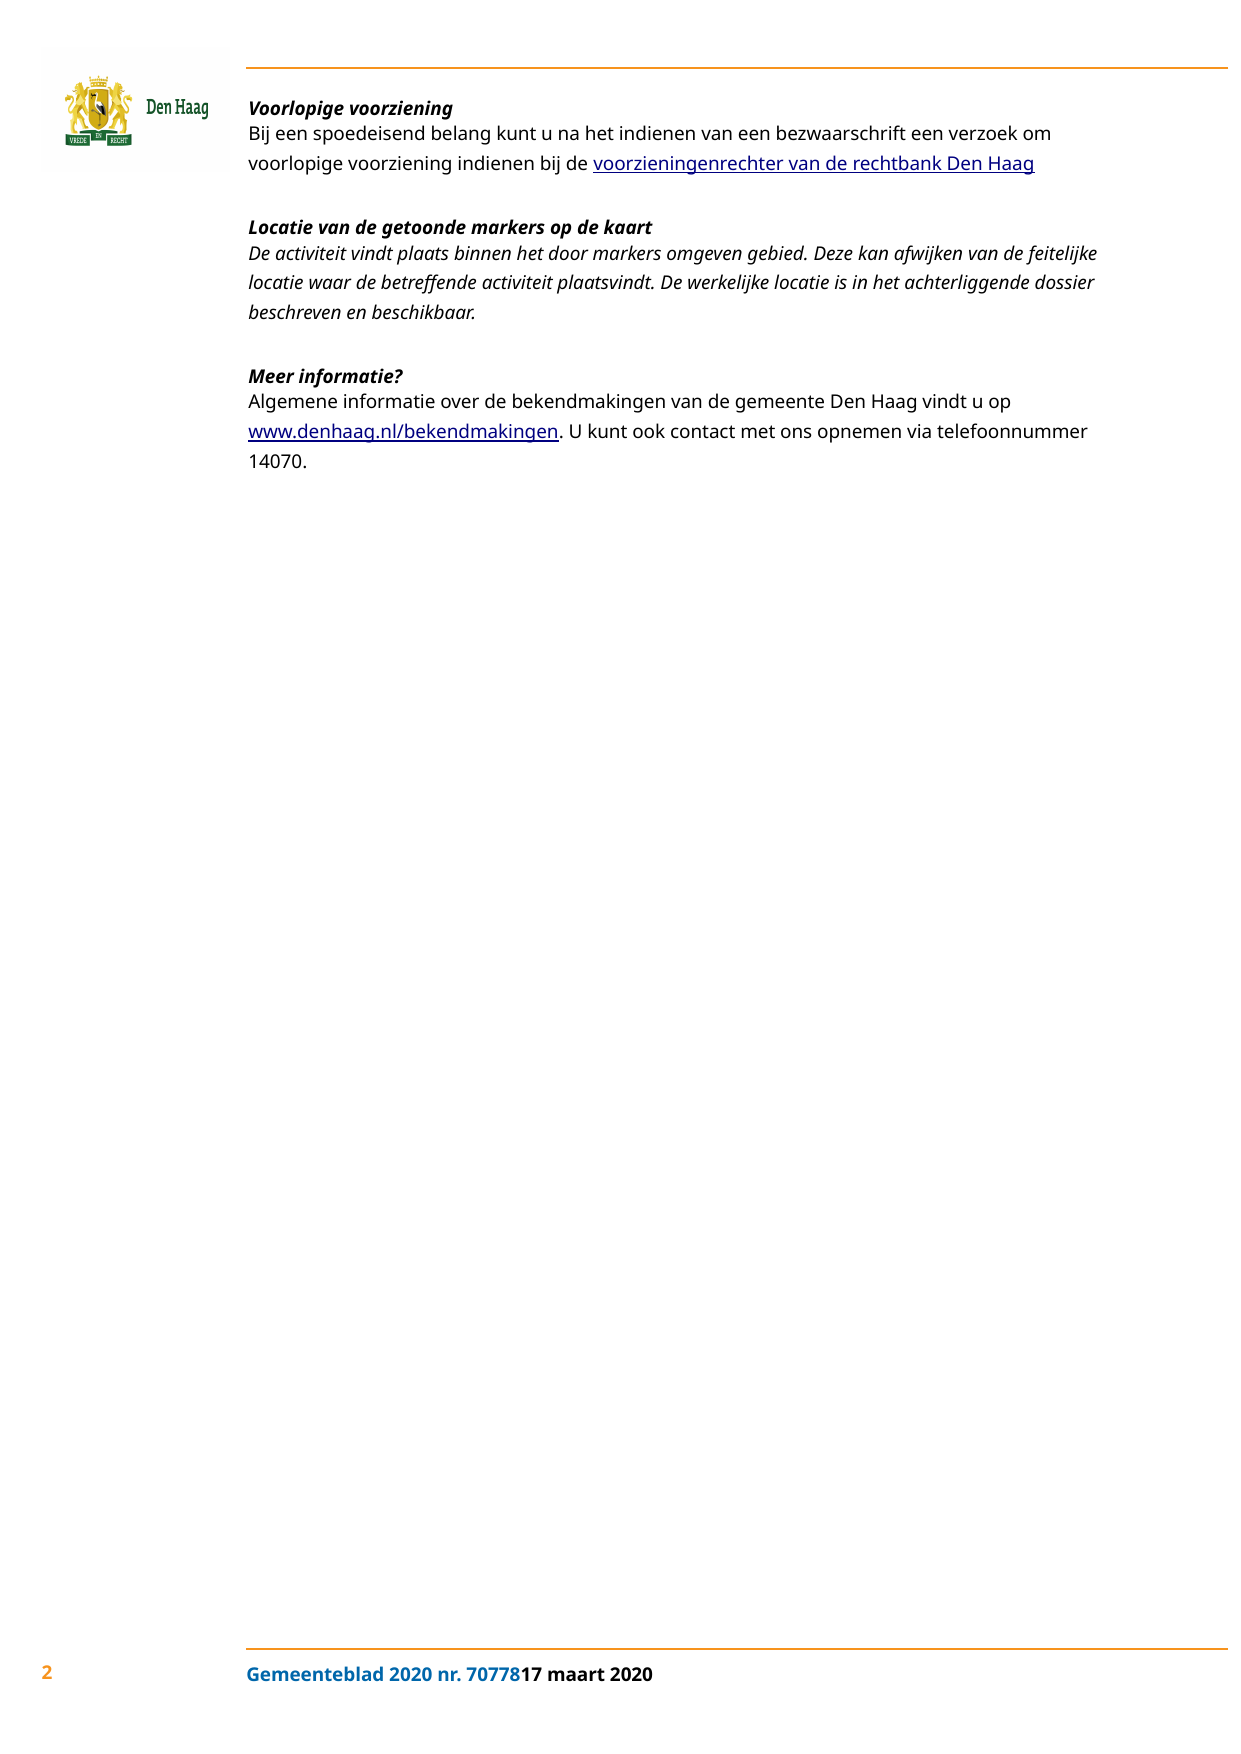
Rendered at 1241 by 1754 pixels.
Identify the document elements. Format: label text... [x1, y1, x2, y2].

text Bij een spoedeisend belang kunt u na het indienen van een bezwaarschrift een verzoek om voorlopige voorziening indienen bij de voorzieningenrechter van de rechtbank Den Haag [248, 121, 1152, 176]
text Locatie van de getoonde markers op de kaart [248, 214, 1152, 240]
text Voorlopige voorziening [248, 95, 1152, 121]
text Algemene informatie over de bekendmakingen van de gemeente Den Haag vindt u op www.denhaag.nl/bekendmakingen. U kunt ook contact met ons opnemen via telefoonnummer 14070. [248, 389, 1152, 473]
picture [41, 47, 231, 172]
text De activiteit vindt plaats binnen het door markers omgeven gebied. Deze kan afwijken van de feitelijke locatie waar de betreffende activiteit plaatsvindt. De werkelijke locatie is in het achterliggende dossier beschreven en beschikbaar. [248, 240, 1152, 325]
text Meer informatie? [248, 363, 1152, 389]
